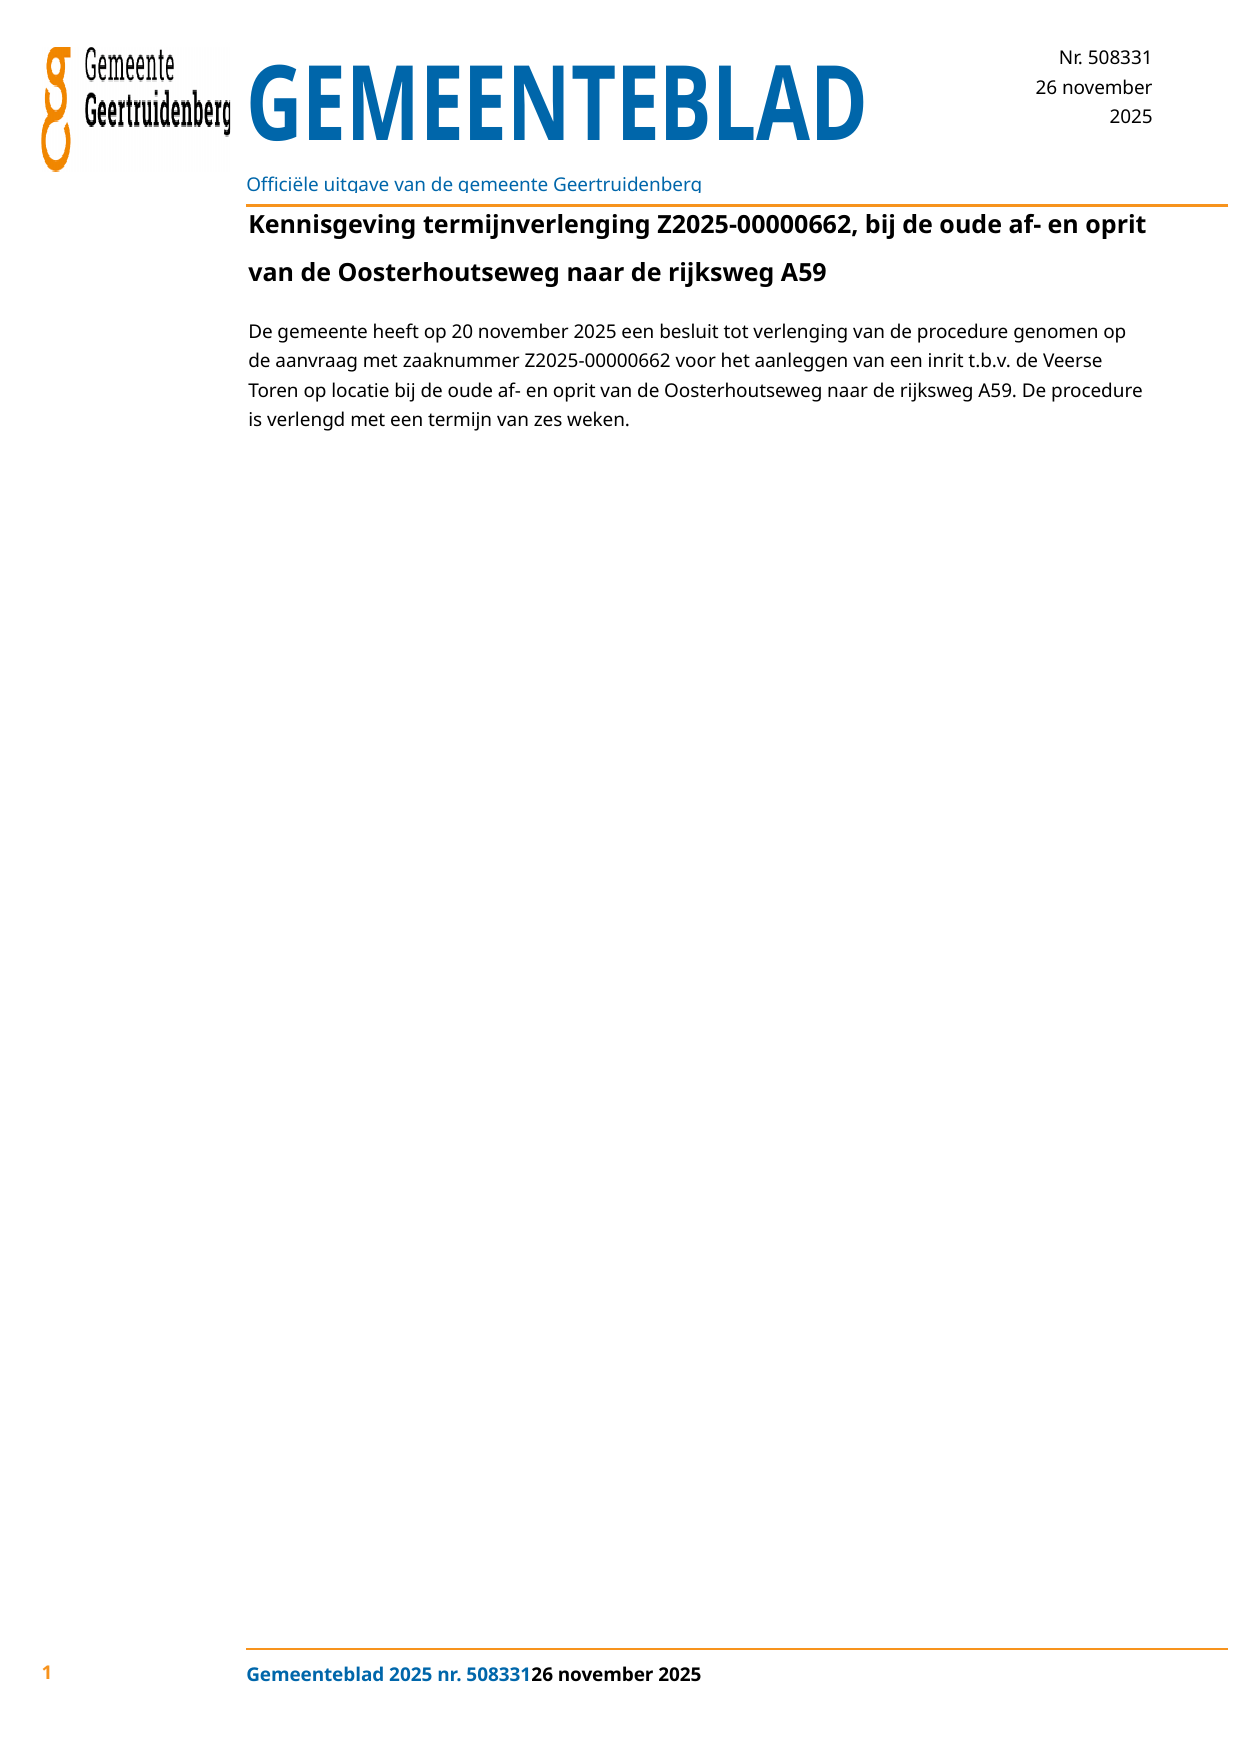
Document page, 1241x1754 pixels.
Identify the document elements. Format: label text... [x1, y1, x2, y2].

picture [41, 47, 231, 172]
text De gemeente heeft op 20 november 2025 een besluit tot verlenging van de procedure genomen op de aanvraag met zaaknummer Z2025-00000662 voor het aanleggen van een inrit t.b.v. de Veerse Toren op locatie bij de oude af- en oprit van de Oosterhoutseweg naar de rijksweg A59. De procedure is verlengd met een termijn van zes weken. [248, 318, 1152, 432]
text Kennisgeving termijnverlenging Z2025-00000662, bij de oude af- en oprit van de Oosterhoutseweg naar de rijksweg A59 [248, 207, 1152, 288]
